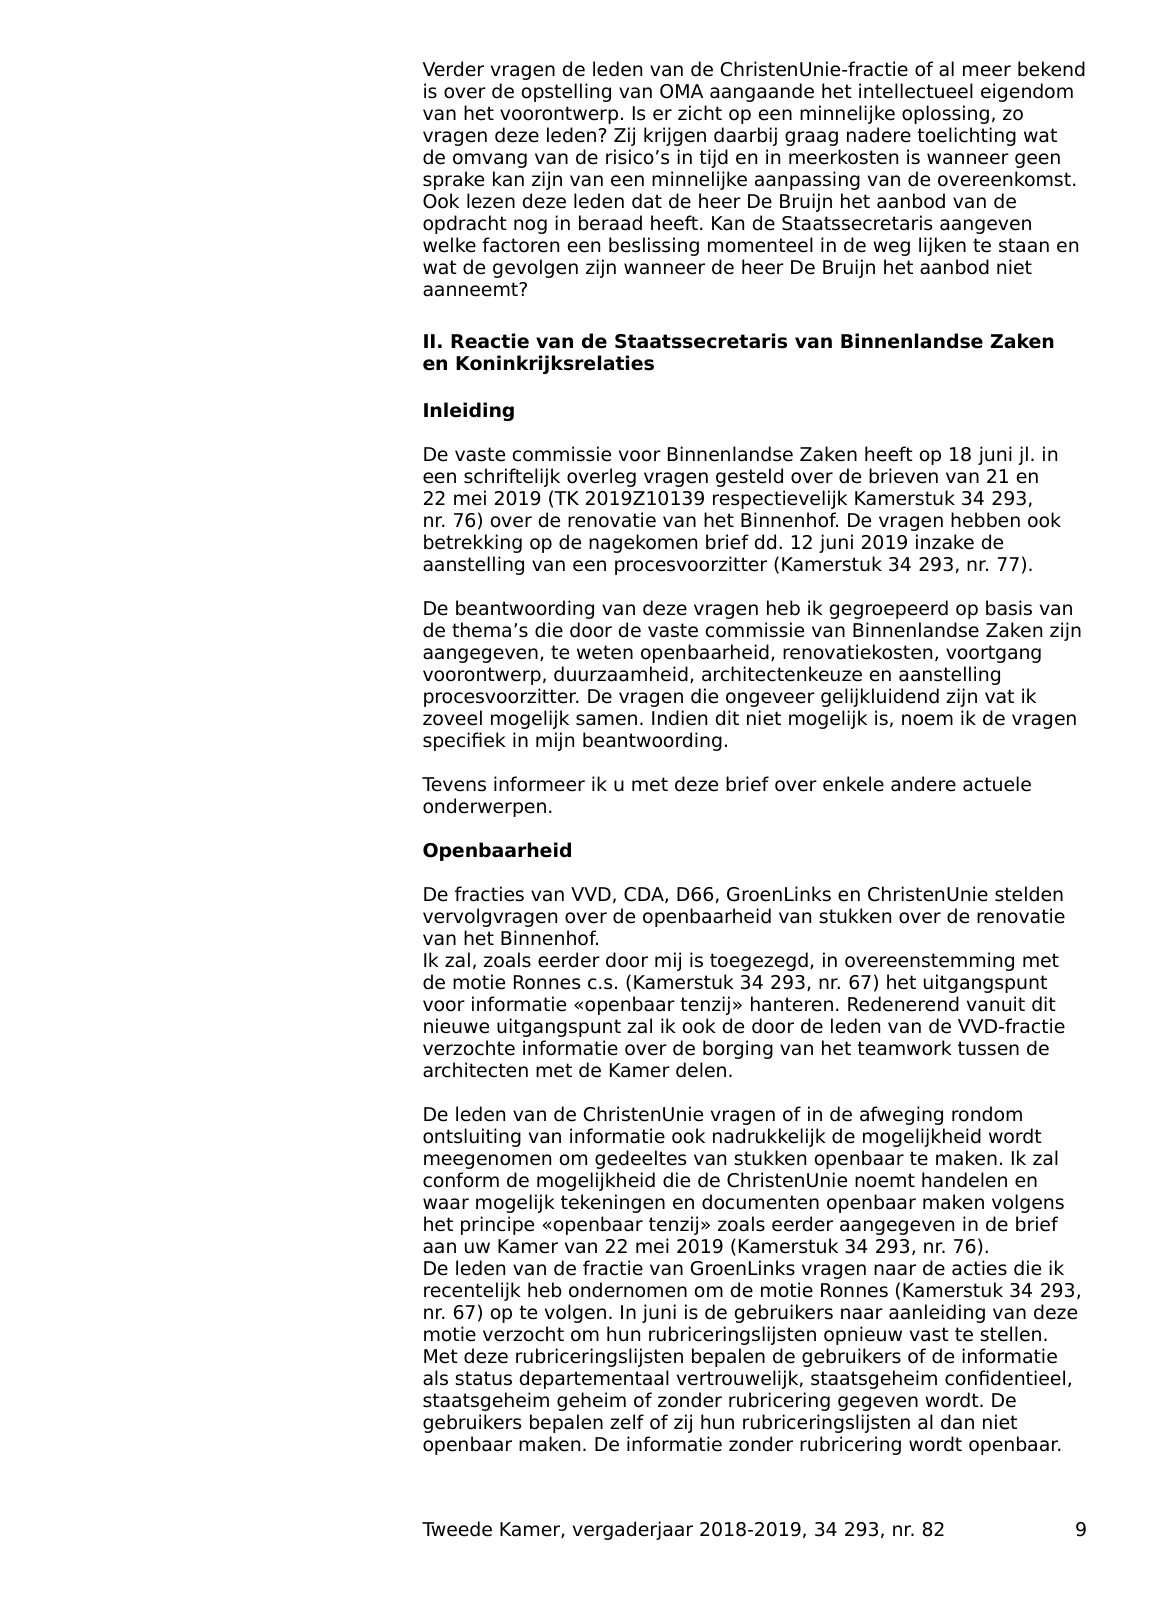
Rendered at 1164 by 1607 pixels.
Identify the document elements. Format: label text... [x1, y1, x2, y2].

subtitle Inleiding [422, 400, 1087, 422]
text Verder vragen de leden van de ChristenUnie-fractie of al meer bekend is over de opstelling van OMA aangaande het intellectueel eigendom van het voorontwerp. Is er zicht op een minnelijke oplossing, zo vragen deze leden? Zij krijgen daarbij graag nadere toelichting wat de omvang van de risico’s in tijd en in meerkosten is wanneer geen sprake kan zijn van een minnelijke aanpassing van de overeenkomst. Ook lezen deze leden dat de heer De Bruijn het aanbod van de opdracht nog in beraad heeft. Kan de Staatssecretaris aangeven welke factoren een beslissing momenteel in de weg lijken te staan en wat de gevolgen zijn wanneer de heer De Bruijn het aanbod niet aanneemt? [422, 59, 1087, 301]
text De leden van de fractie van GroenLinks vragen naar de acties die ik recentelijk heb ondernomen om de motie Ronnes (Kamerstuk 34 293, nr. 67) op te volgen. In juni is de gebruikers naar aanleiding van deze motie verzocht om hun rubriceringslijsten opnieuw vast te stellen. Met deze rubriceringslijsten bepalen de gebruikers of de informatie als status departementaal vertrouwelijk, staatsgeheim confidentieel, staatsgeheim geheim of zonder rubricering gegeven wordt. De gebruikers bepalen zelf of zij hun rubriceringslijsten al dan niet openbaar maken. De informatie zonder rubricering wordt openbaar. [422, 1258, 1087, 1456]
text De vaste commissie voor Binnenlandse Zaken heeft op 18 juni jl. in een schriftelijk overleg vragen gesteld over de brieven van 21 en 22 mei 2019 (TK 2019Z10139 respectievelijk Kamerstuk 34 293, nr. 76) over de renovatie van het Binnenhof. De vragen hebben ook betrekking op de nagekomen brief dd. 12 juni 2019 inzake de aanstelling van een procesvoorzitter (Kamerstuk 34 293, nr. 77). [422, 444, 1087, 576]
text De leden van de ChristenUnie vragen of in de afweging rondom ontsluiting van informatie ook nadrukkelijk de mogelijkheid wordt meegenomen om gedeeltes van stukken openbaar te maken. Ik zal conform de mogelijkheid die de ChristenUnie noemt handelen en waar mogelijk tekeningen en documenten openbaar maken volgens het principe «openbaar tenzij» zoals eerder aangegeven in de brief aan uw Kamer van 22 mei 2019 (Kamerstuk 34 293, nr. 76). [422, 1104, 1087, 1258]
subtitle II. Reactie van de Staatssecretaris van Binnenlandse Zaken en Koninkrijksrelaties [422, 331, 1087, 375]
text Ik zal, zoals eerder door mij is toegezegd, in overeenstemming met de motie Ronnes c.s. (Kamerstuk 34 293, nr. 67) het uitgangspunt voor informatie «openbaar tenzij» hanteren. Redenerend vanuit dit nieuwe uitgangspunt zal ik ook de door de leden van de VVD-fractie verzochte informatie over de borging van het teamwork tussen de architecten met de Kamer delen. [422, 950, 1087, 1082]
subtitle Openbaarheid [422, 840, 1087, 862]
text Tevens informeer ik u met deze brief over enkele andere actuele onderwerpen. [422, 774, 1087, 818]
text De fracties van VVD, CDA, D66, GroenLinks en ChristenUnie stelden vervolgvragen over de openbaarheid van stukken over de renovatie van het Binnenhof. [422, 884, 1087, 950]
text De beantwoording van deze vragen heb ik gegroepeerd op basis van de thema’s die door de vaste commissie van Binnenlandse Zaken zijn aangegeven, te weten openbaarheid, renovatiekosten, voortgang voorontwerp, duurzaamheid, architectenkeuze en aanstelling procesvoorzitter. De vragen die ongeveer gelijkluidend zijn vat ik zoveel mogelijk samen. Indien dit niet mogelijk is, noem ik de vragen specifiek in mijn beantwoording. [422, 598, 1087, 752]
